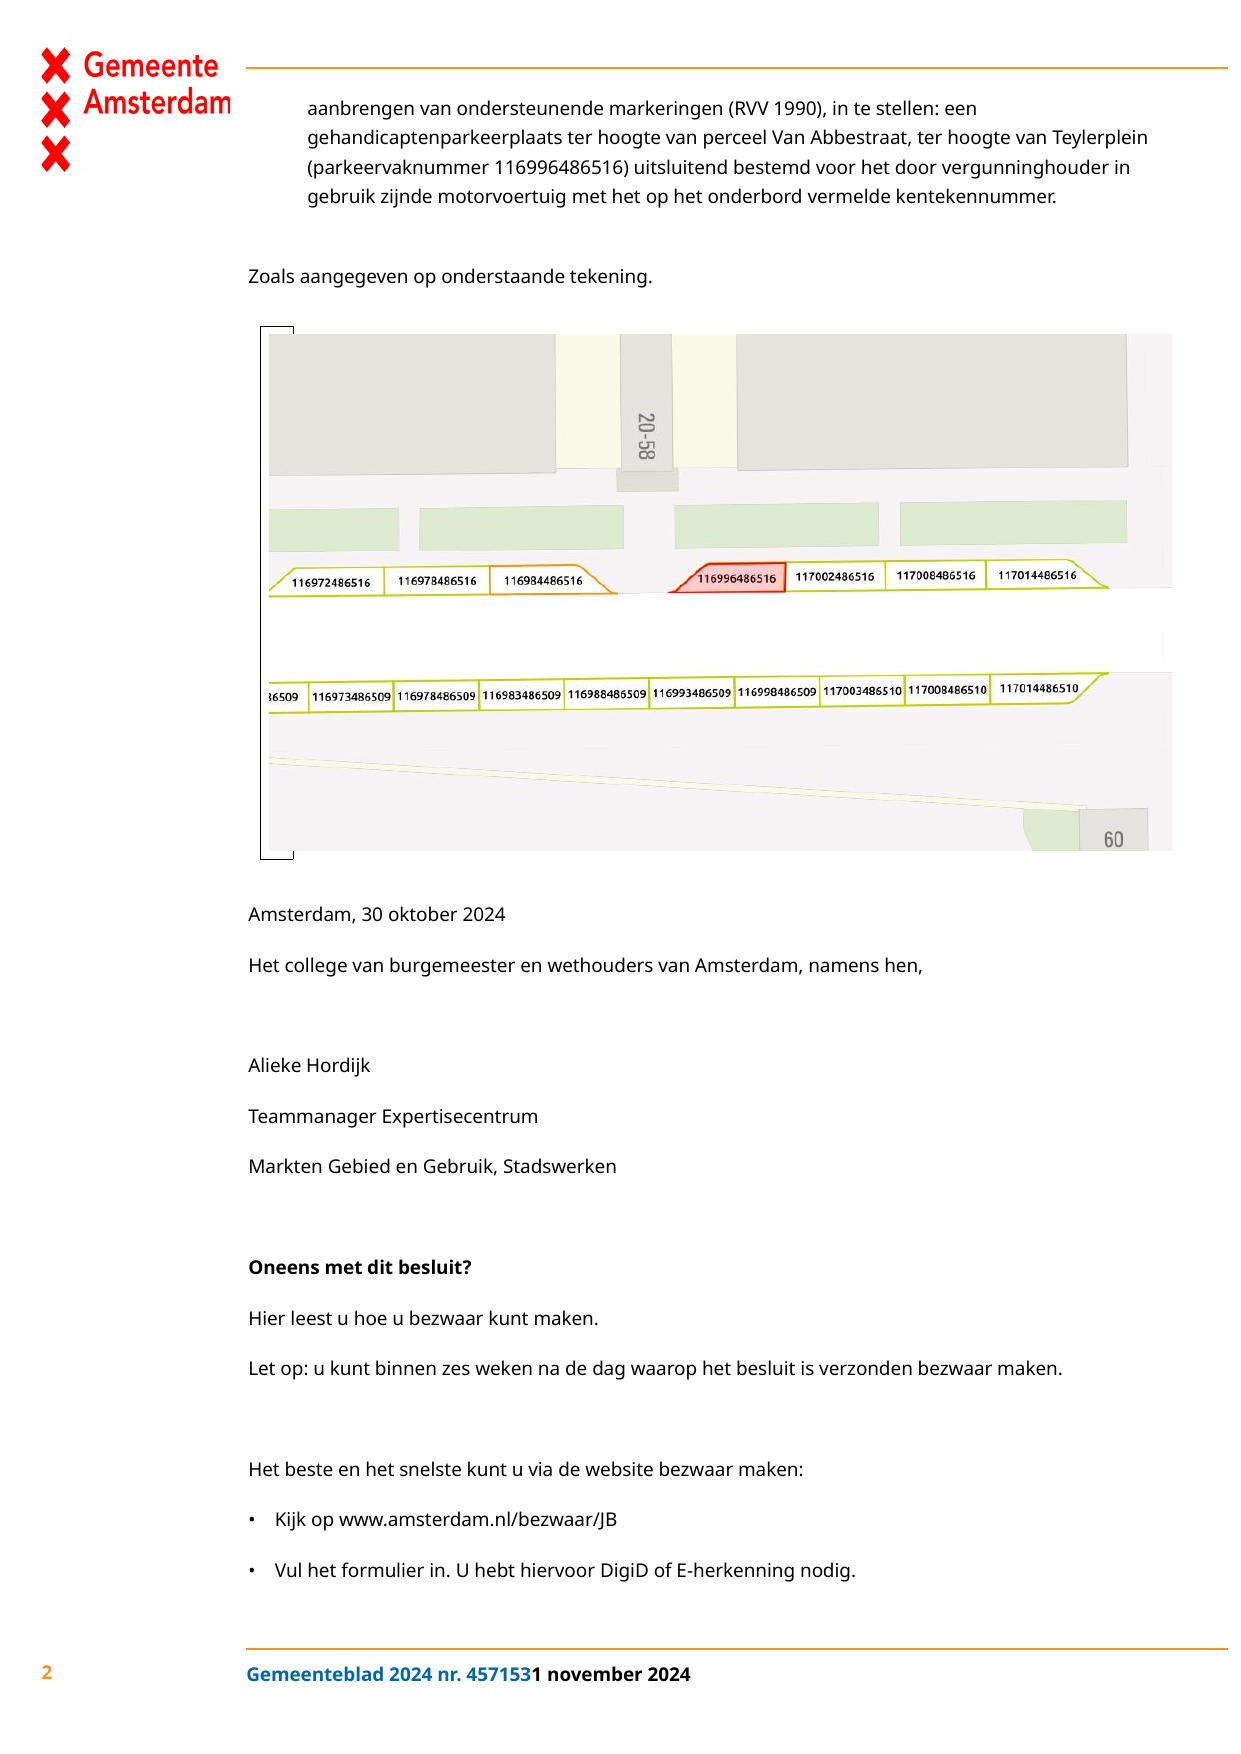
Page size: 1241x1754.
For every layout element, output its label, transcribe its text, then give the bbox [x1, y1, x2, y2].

text Zoals aangegeven op onderstaande tekening. [248, 263, 1152, 289]
text • Kijk op www.amsterdam.nl/bezwaar/JB [248, 1506, 1152, 1532]
picture [268, 334, 1173, 851]
list aanbrengen van ondersteunende markeringen (RVV 1990), in te stellen: een gehandicaptenparkeerplaats ter hoogte van perceel Van Abbestraat, ter hoogte van Teylerplein (parkeervaknummer 116996486516) uitsluitend bestemd voor het door vergunninghouder in gebruik zijnde motorvoertuig met het op het onderbord vermelde kentekennummer. [248, 95, 1152, 209]
picture [41, 47, 231, 172]
text Het college van burgemeester en wethouders van Amsterdam, namens hen, [248, 952, 1152, 977]
text Oneens met dit besluit? [248, 1254, 1152, 1280]
text Let op: u kunt binnen zes weken na de dag waarop het besluit is verzonden bezwaar maken. [248, 1355, 1152, 1381]
text • Vul het formulier in. U hebt hiervoor DigiD of E-herkenning nodig. [248, 1557, 1152, 1582]
text Amsterdam, 30 oktober 2024 [248, 901, 1152, 927]
text Hier leest u hoe u bezwaar kunt maken. [248, 1305, 1152, 1330]
text Alieke Hordijk [248, 1053, 1152, 1078]
text Het beste en het snelste kunt u via de website bezwaar maken: [248, 1456, 1152, 1482]
text Teammanager Expertisecentrum [248, 1103, 1152, 1129]
text Markten Gebied en Gebruik, Stadswerken [248, 1153, 1152, 1179]
